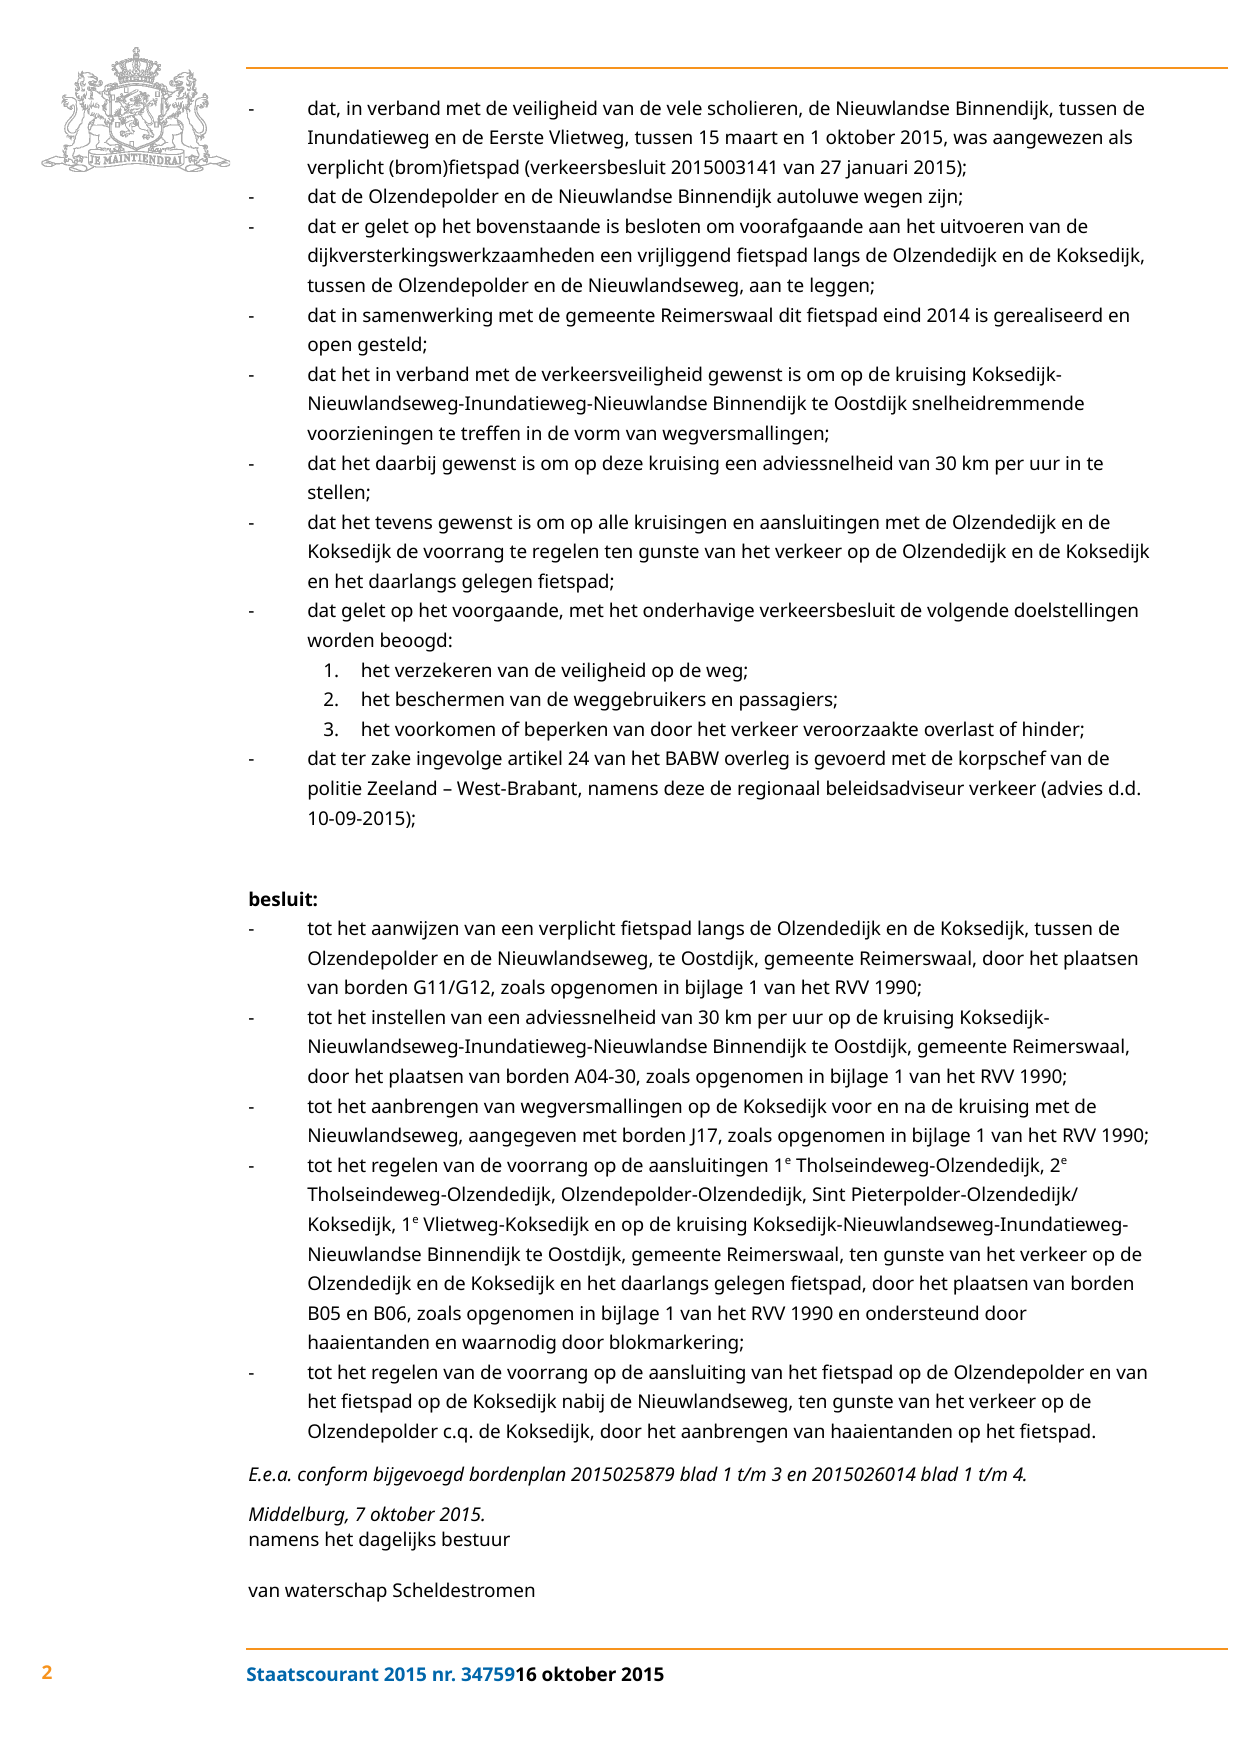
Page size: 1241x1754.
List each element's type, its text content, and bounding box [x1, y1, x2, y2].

list het voorkomen of beperken van door het verkeer veroorzaakte overlast of hinder; [323, 716, 1152, 742]
list tot het regelen van de voorrang op de aansluiting van het fietspad op de Olzendepolder en van het fietspad op de Koksedijk nabij de Nieuwlandseweg, ten gunste van het verkeer op de Olzendepolder c.q. de Koksedijk, door het aanbrengen van haaientanden op het fietspad. [248, 1359, 1152, 1444]
text namens het dagelijks bestuur [248, 1526, 1152, 1552]
text E.e.a. conform bijgevoegd bordenplan 2015025879 blad 1 t/m 3 en 2015026014 blad 1 t/m 4. [248, 1461, 1152, 1487]
list tot het regelen van de voorrang op de aansluitingen 1e Tholseindeweg-Olzendedijk, 2e Tholseindeweg-Olzendedijk, Olzendepolder-Olzendedijk, Sint Pieterpolder-Olzendedijk/ Koksedijk, 1e Vlietweg-Koksedijk en op de kruising Koksedijk-Nieuwlandseweg-Inundatieweg-Nieuwlandse Binnendijk te Oostdijk, gemeente Reimerswaal, ten gunste van het verkeer op de Olzendedijk en de Koksedijk en het daarlangs gelegen fietspad, door het plaatsen van borden B05 en B06, zoals opgenomen in bijlage 1 van het RVV 1990 en ondersteund door haaientanden en waarnodig door blokmarkering; [248, 1152, 1152, 1355]
list het verzekeren van de veiligheid op de weg; [323, 657, 1152, 683]
text van waterschap Scheldestromen [248, 1577, 1152, 1603]
list dat er gelet op het bovenstaande is besloten om voorafgaande aan het uitvoeren van de dijkversterkingswerkzaamheden een vrijliggend fietspad langs de Olzendedijk en de Koksedijk, tussen de Olzendepolder en de Nieuwlandseweg, aan te leggen; [248, 213, 1152, 298]
list het beschermen van de weggebruikers en passagiers; [323, 686, 1152, 712]
list dat ter zake ingevolge artikel 24 van het BABW overleg is gevoerd met de korpschef van de politie Zeeland – West-Brabant, namens deze de regionaal beleidsadviseur verkeer (advies d.d. 10-09-2015); [248, 746, 1152, 831]
list dat het daarbij gewenst is om op deze kruising een adviessnelheid van 30 km per uur in te stellen; [248, 450, 1152, 505]
list dat gelet op het voorgaande, met het onderhavige verkeersbesluit de volgende doelstellingen worden beoogd: [248, 598, 1152, 653]
list dat het in verband met de verkeersveiligheid gewenst is om op de kruising Koksedijk-Nieuwlandseweg-Inundatieweg-Nieuwlandse Binnendijk te Oostdijk snelheidremmende voorzieningen te treffen in de vorm van wegversmallingen; [248, 361, 1152, 446]
list dat, in verband met de veiligheid van de vele scholieren, de Nieuwlandse Binnendijk, tussen de Inundatieweg en de Eerste Vlietweg, tussen 15 maart en 1 oktober 2015, was aangewezen als verplicht (brom)fietspad (verkeersbesluit 2015003141 van 27 januari 2015); [248, 95, 1152, 180]
list tot het aanbrengen van wegversmallingen op de Koksedijk voor en na de kruising met de Nieuwlandseweg, aangegeven met borden J17, zoals opgenomen in bijlage 1 van het RVV 1990; [248, 1093, 1152, 1148]
text besluit: [248, 886, 1152, 912]
text Middelburg, 7 oktober 2015. [248, 1501, 1152, 1526]
list dat het tevens gewenst is om op alle kruisingen en aansluitingen met de Olzendedijk en de Koksedijk de voorrang te regelen ten gunste van het verkeer op de Olzendedijk en de Koksedijk en het daarlangs gelegen fietspad; [248, 509, 1152, 594]
list dat de Olzendepolder en de Nieuwlandse Binnendijk autoluwe wegen zijn; [248, 183, 1152, 209]
picture [41, 47, 231, 172]
list tot het aanwijzen van een verplicht fietspad langs de Olzendedijk en de Koksedijk, tussen de Olzendepolder en de Nieuwlandseweg, te Oostdijk, gemeente Reimerswaal, door het plaatsen van borden G11/G12, zoals opgenomen in bijlage 1 van het RVV 1990; [248, 915, 1152, 1000]
list dat in samenwerking met de gemeente Reimerswaal dit fietspad eind 2014 is gerealiseerd en open gesteld; [248, 302, 1152, 357]
list tot het instellen van een adviessnelheid van 30 km per uur op de kruising Koksedijk-Nieuwlandseweg-Inundatieweg-Nieuwlandse Binnendijk te Oostdijk, gemeente Reimerswaal, door het plaatsen van borden A04-30, zoals opgenomen in bijlage 1 van het RVV 1990; [248, 1004, 1152, 1089]
